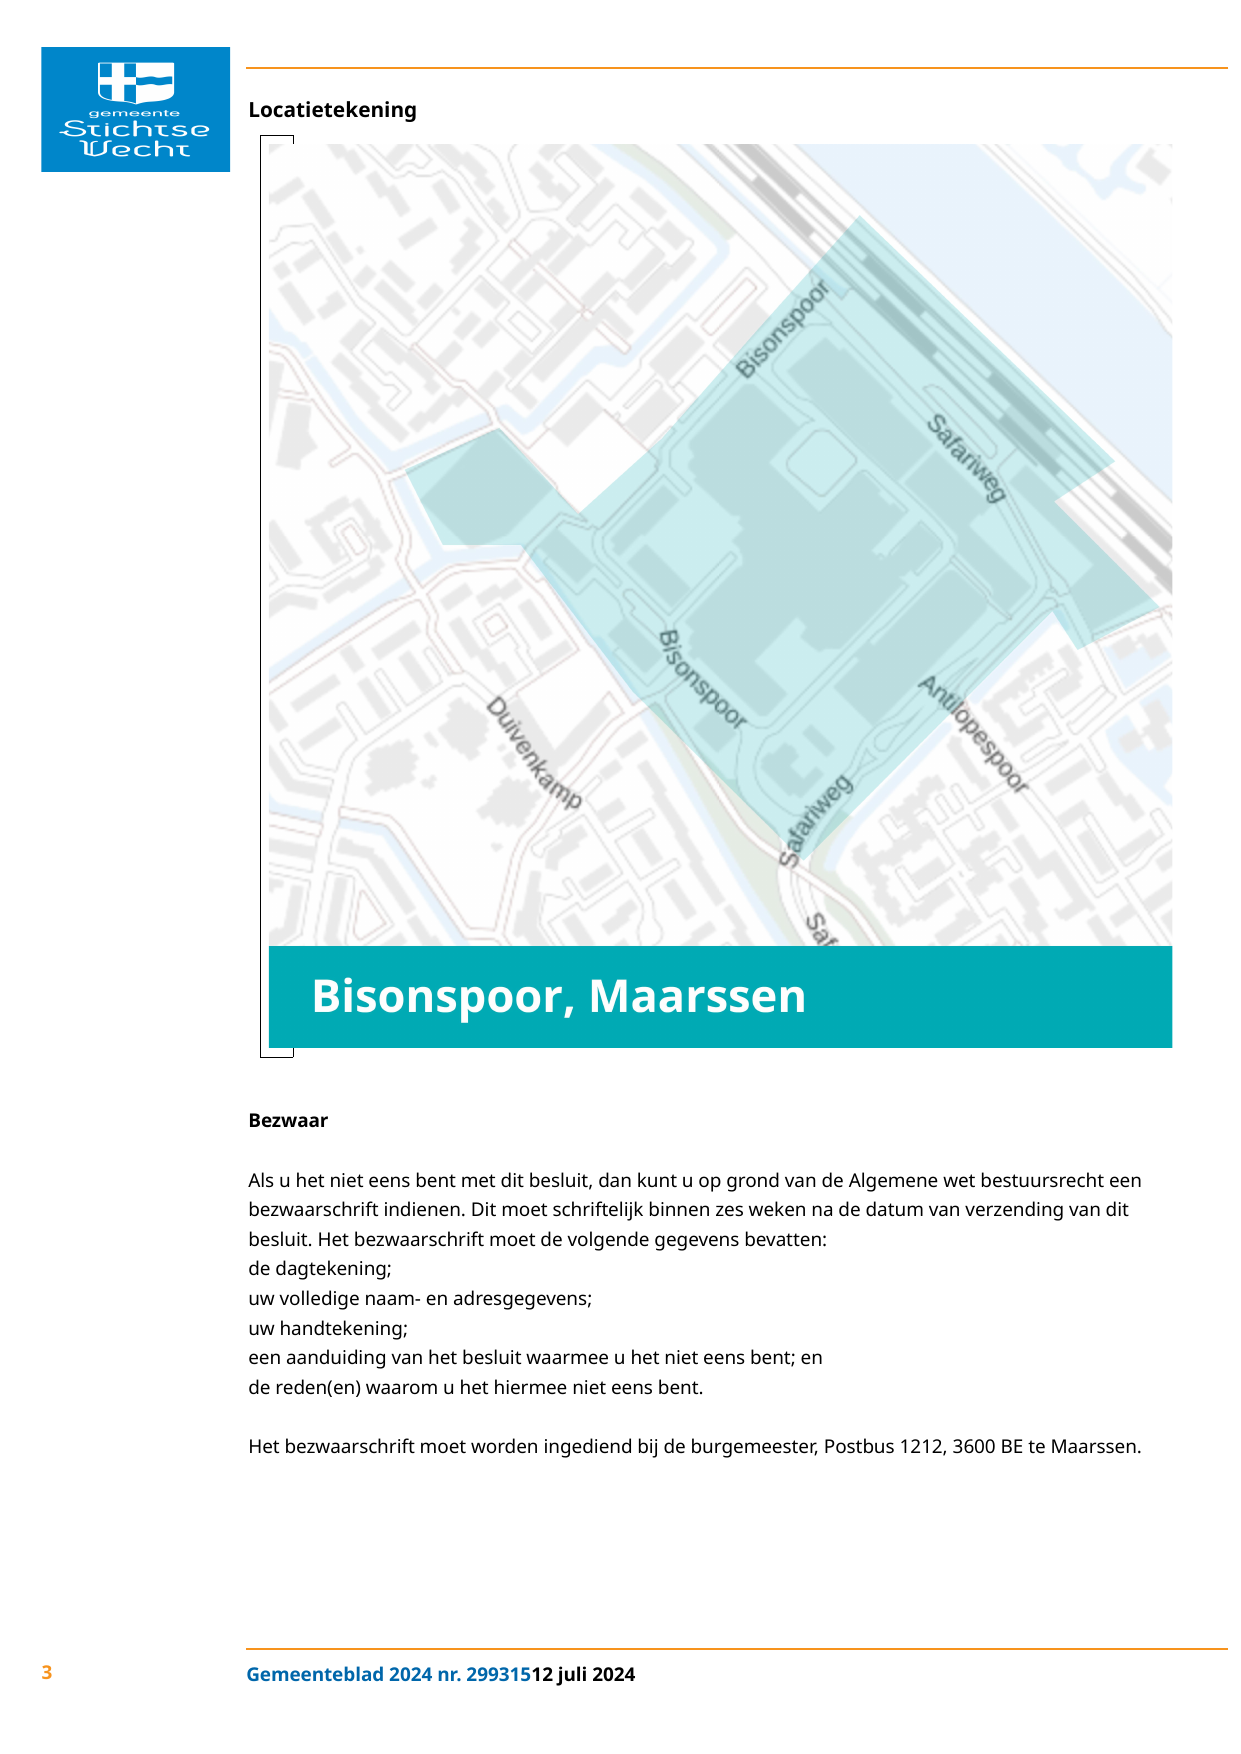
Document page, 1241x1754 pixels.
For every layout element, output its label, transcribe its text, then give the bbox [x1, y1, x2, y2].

text de reden(en) waarom u het hiermee niet eens bent. [248, 1374, 1152, 1399]
text Bezwaar [248, 1108, 1152, 1133]
text een aanduiding van het besluit waarmee u het niet eens bent; en [248, 1344, 1152, 1370]
picture [268, 144, 1173, 1048]
picture [137, 63, 174, 103]
text uw volledige naam- en adresgegevens; [248, 1285, 1152, 1311]
text Het bezwaarschrift moet worden ingediend bij de burgemeester, Postbus 1212, 3600 BE te Maarssen. [248, 1433, 1152, 1459]
text uw handtekening; [248, 1315, 1152, 1340]
text Locatietekening [248, 95, 1152, 123]
text de dagtekening; [248, 1256, 1152, 1281]
text Als u het niet eens bent met dit besluit, dan kunt u op grond van de Algemene wet bestuursrecht een bezwaarschrift indienen. Dit moet schriftelijk binnen zes weken na de datum van verzending van dit besluit. Het bezwaarschrift moet de volgende gegevens bevatten: [248, 1167, 1152, 1252]
picture [99, 63, 135, 101]
